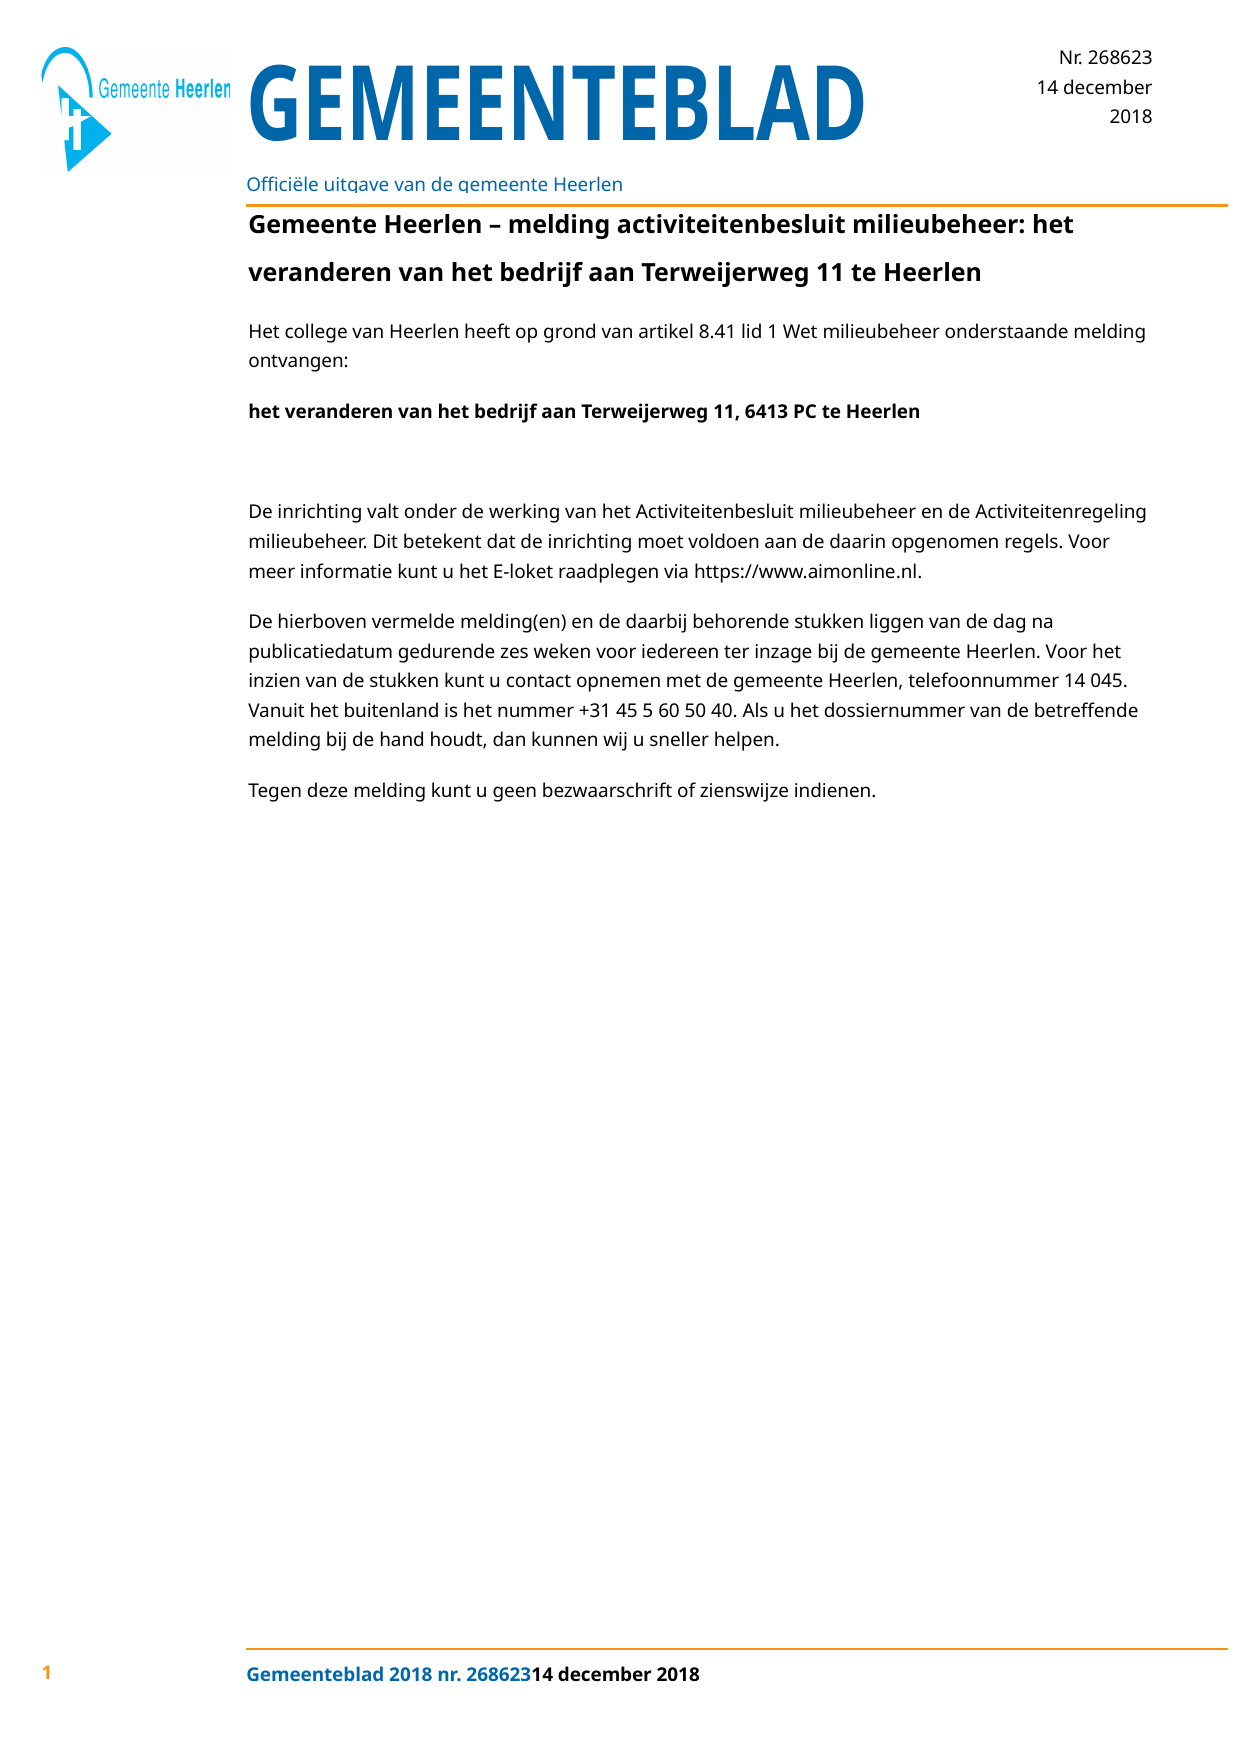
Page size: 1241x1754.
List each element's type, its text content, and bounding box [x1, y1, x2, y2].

text De inrichting valt onder de werking van het Activiteitenbesluit milieubeheer en de Activiteitenregeling milieubeheer. Dit betekent dat de inrichting moet voldoen aan de daarin opgenomen regels. Voor meer informatie kunt u het E-loket raadplegen via https://www.aimonline.nl. [248, 499, 1152, 584]
text het veranderen van het bedrijf aan Terweijerweg 11, 6413 PC te Heerlen [248, 398, 1152, 424]
text Tegen deze melding kunt u geen bezwaarschrift of zienswijze indienen. [248, 777, 1152, 803]
picture [41, 47, 58, 70]
text Het college van Heerlen heeft op grond van artikel 8.41 lid 1 Wet milieubeheer onderstaande melding ontvangen: [248, 318, 1152, 373]
text Gemeente Heerlen – melding activiteitenbesluit milieubeheer: het veranderen van het bedrijf aan Terweijerweg 11 te Heerlen [248, 207, 1152, 288]
picture [41, 47, 231, 172]
text De hierboven vermelde melding(en) en de daarbij behorende stukken liggen van de dag na publicatiedatum gedurende zes weken voor iedereen ter inzage bij de gemeente Heerlen. Voor het inzien van de stukken kunt u contact opnemen met de gemeente Heerlen, telefoonnummer 14 045. Vanuit het buitenland is het nummer +31 45 5 60 50 40. Als u het dossiernummer van de betreffende melding bij de hand houdt, dan kunnen wij u sneller helpen. [248, 608, 1152, 752]
